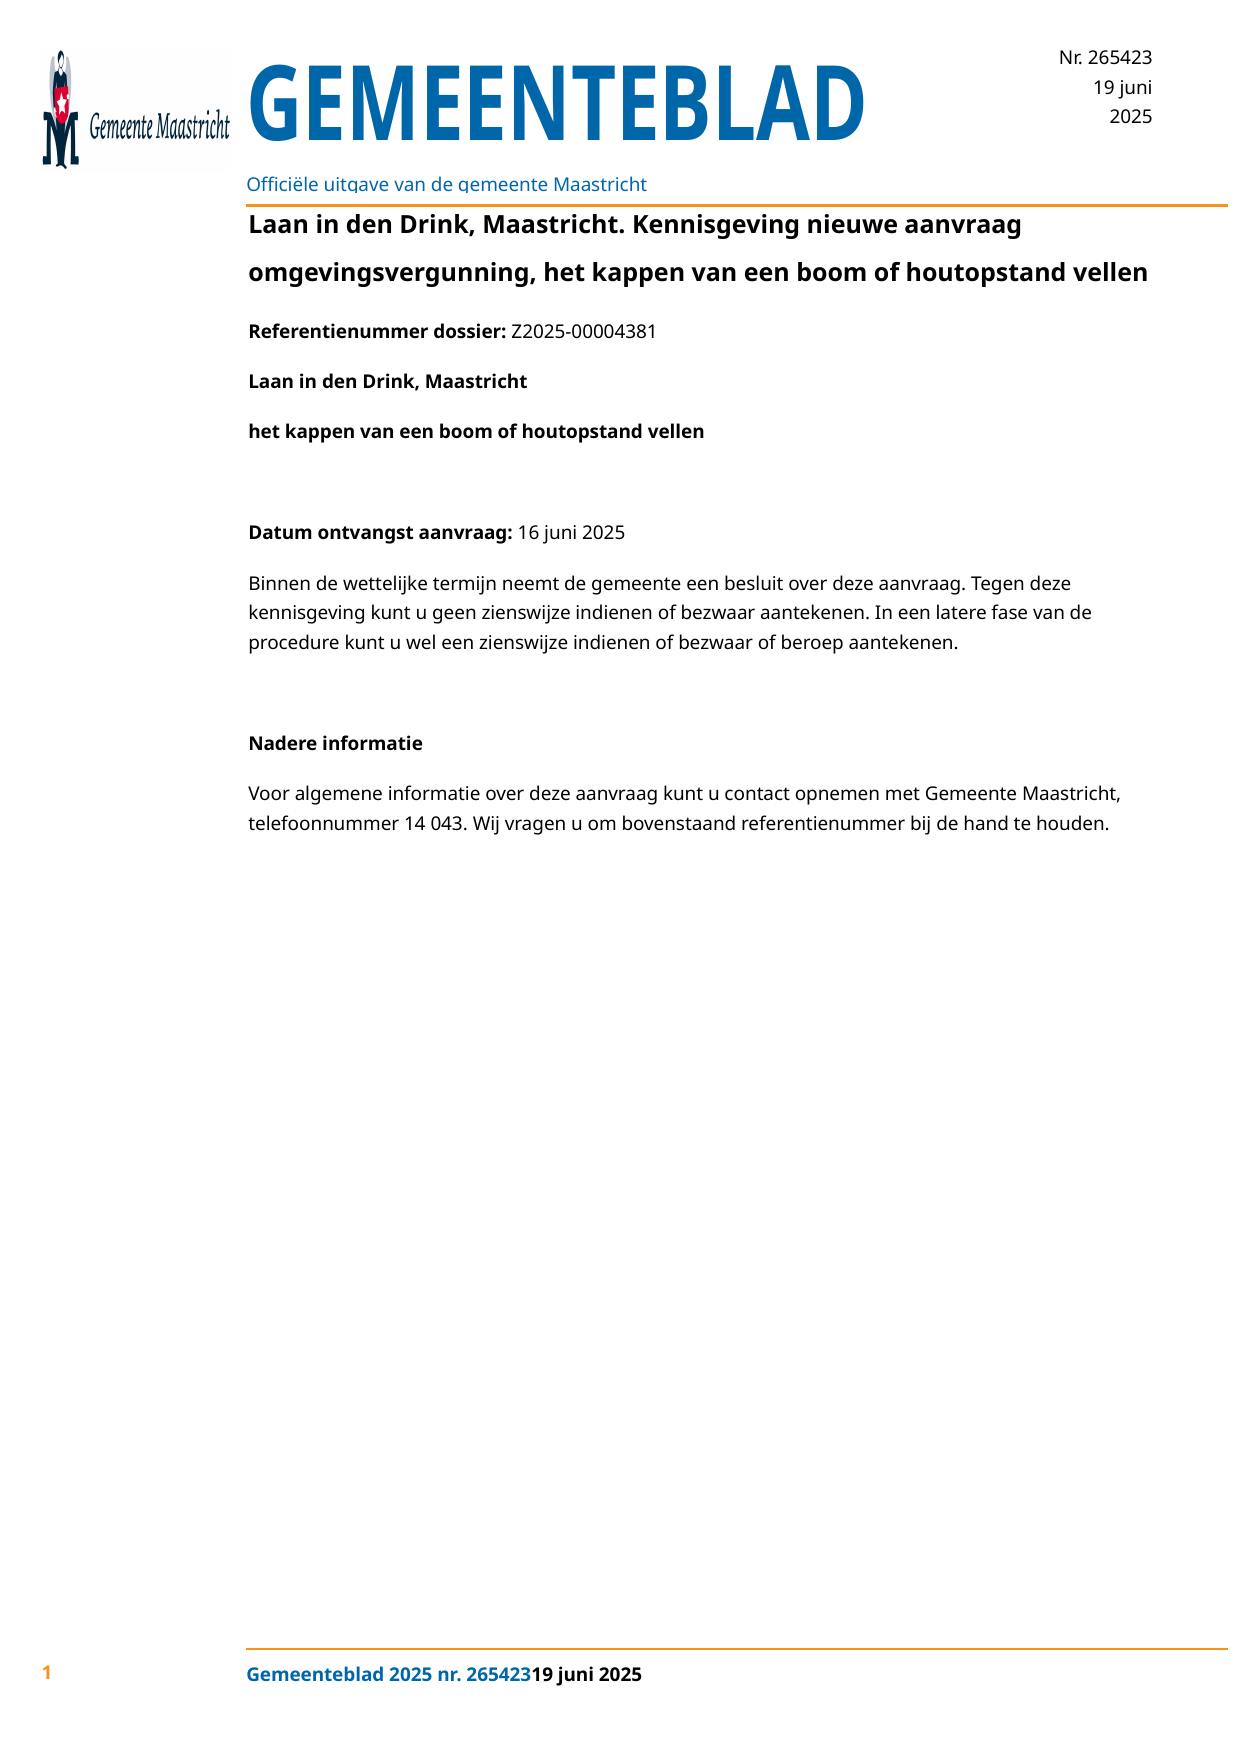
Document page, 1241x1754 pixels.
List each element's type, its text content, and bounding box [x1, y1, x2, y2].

picture [41, 47, 231, 172]
text Datum ontvangst aanvraag: 16 juni 2025 [248, 519, 1152, 545]
text Laan in den Drink, Maastricht [248, 368, 1152, 394]
text Binnen de wettelijke termijn neemt de gemeente een besluit over deze aanvraag. Tegen deze kennisgeving kunt u geen zienswijze indienen of bezwaar aantekenen. In een latere fase van de procedure kunt u wel een zienswijze indienen of bezwaar of beroep aantekenen. [248, 570, 1152, 655]
text het kappen van een boom of houtopstand vellen [248, 419, 1152, 444]
text Voor algemene informatie over deze aanvraag kunt u contact opnemen met Gemeente Maastricht, telefoonnummer 14 043. Wij vragen u om bovenstaand referentienummer bij de hand te houden. [248, 780, 1152, 836]
text Nadere informatie [248, 730, 1152, 756]
text Laan in den Drink, Maastricht. Kennisgeving nieuwe aanvraag omgevingsvergunning, het kappen van een boom of houtopstand vellen [248, 207, 1152, 288]
text Referentienummer dossier: Z2025-00004381 [248, 318, 1152, 344]
